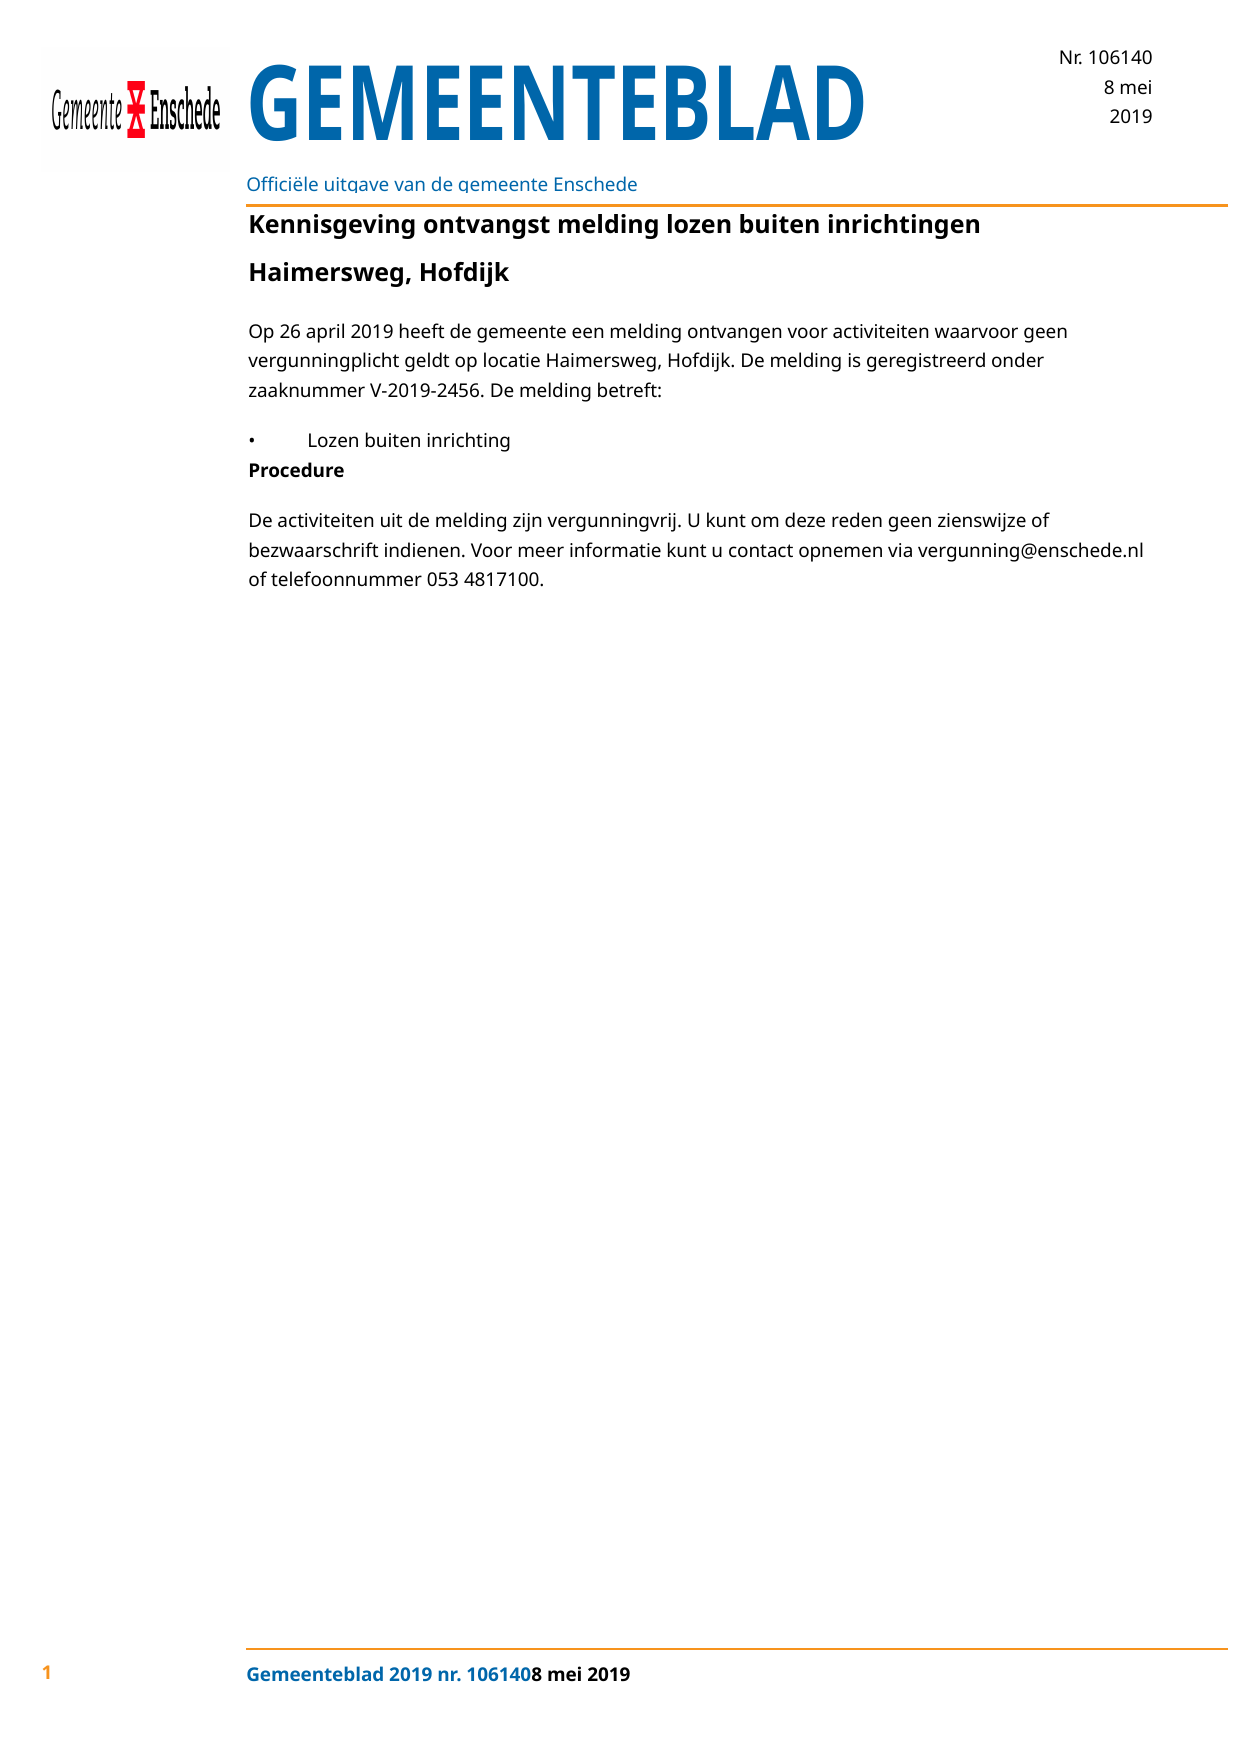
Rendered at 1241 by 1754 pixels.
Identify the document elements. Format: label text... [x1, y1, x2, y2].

text Procedure [248, 457, 1152, 483]
text De activiteiten uit de melding zijn vergunningvrij. U kunt om deze reden geen zienswijze of bezwaarschrift indienen. Voor meer informatie kunt u contact opnemen via vergunning@enschede.nl of telefoonnummer 053 4817100. [248, 507, 1152, 592]
picture [41, 47, 231, 172]
list Lozen buiten inrichting [248, 427, 1152, 453]
text Kennisgeving ontvangst melding lozen buiten inrichtingen Haimersweg, Hofdijk [248, 207, 1152, 288]
text Op 26 april 2019 heeft de gemeente een melding ontvangen voor activiteiten waarvoor geen vergunningplicht geldt op locatie Haimersweg, Hofdijk. De melding is geregistreerd onder zaaknummer V-2019-2456. De melding betreft: [248, 318, 1152, 403]
